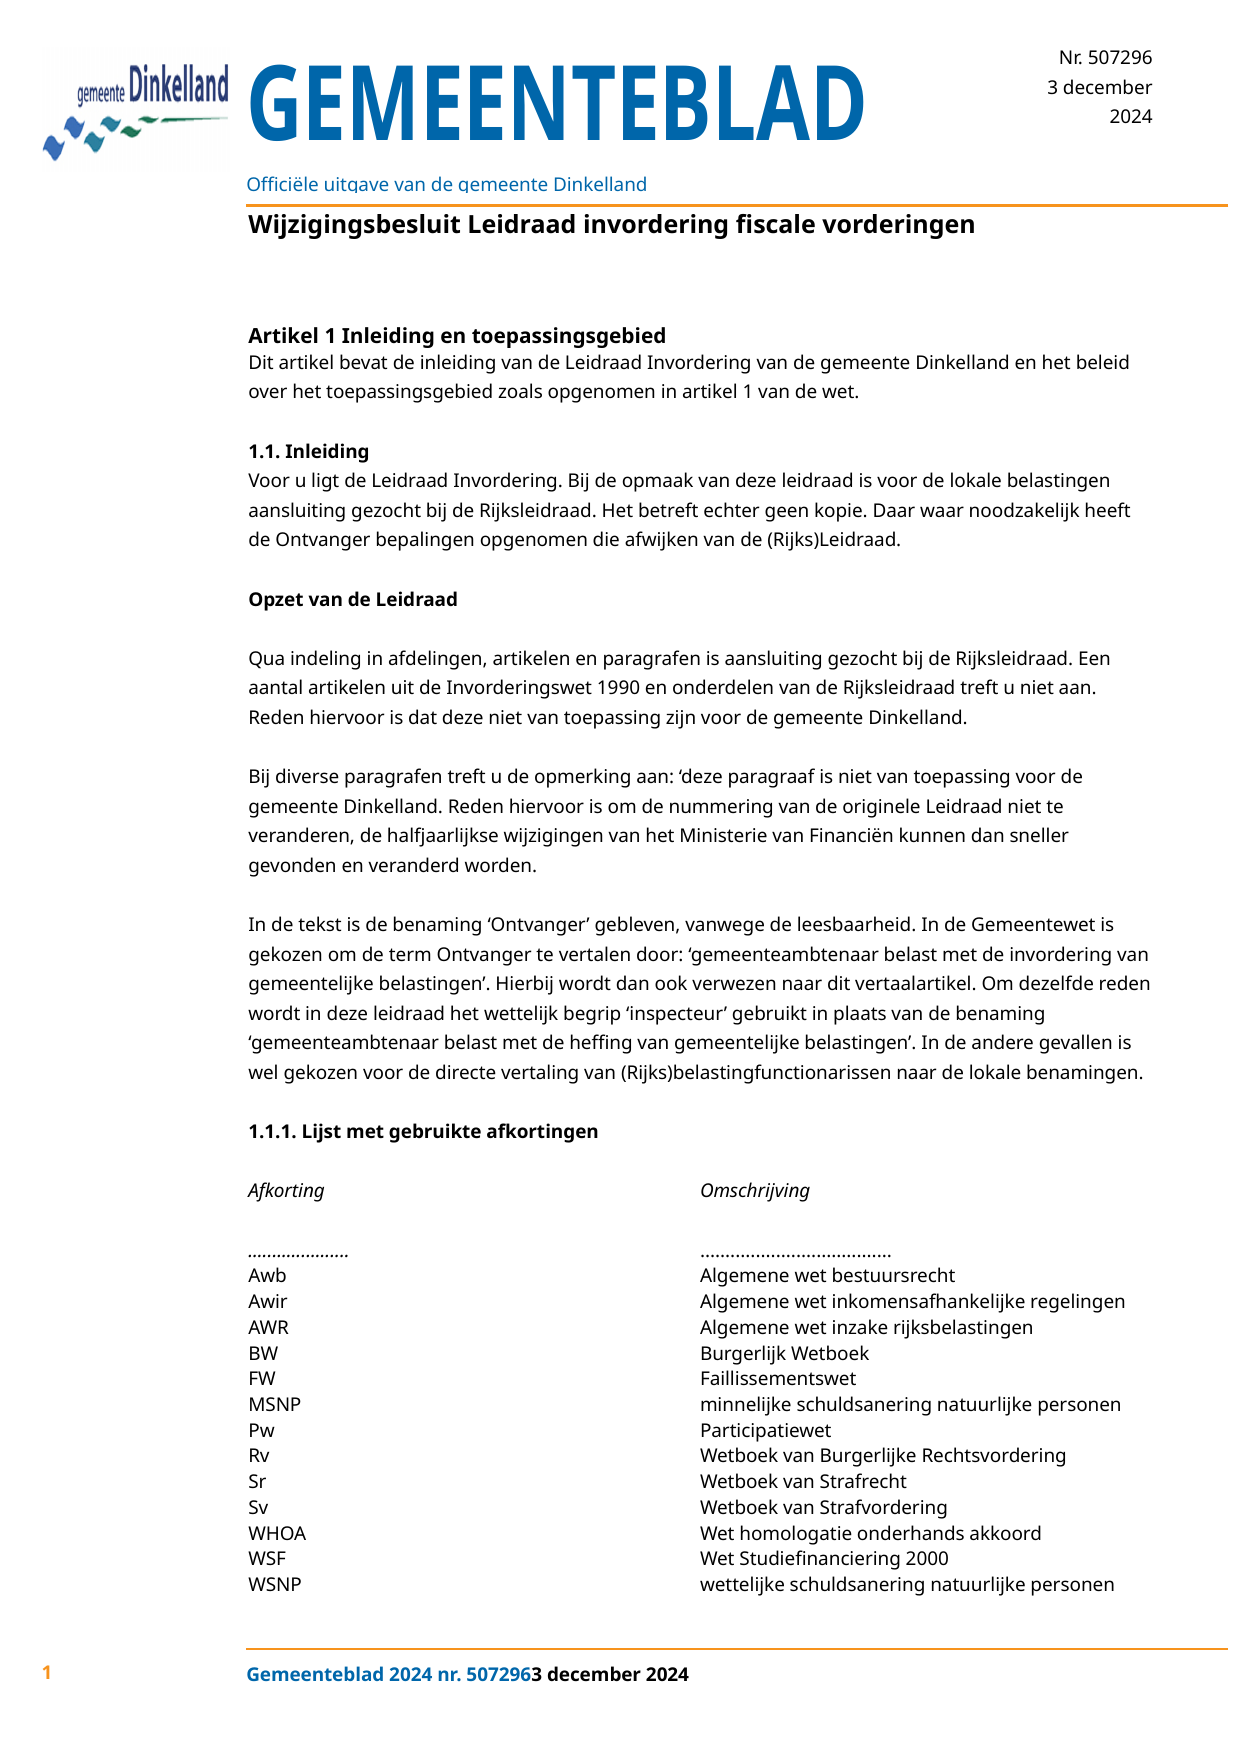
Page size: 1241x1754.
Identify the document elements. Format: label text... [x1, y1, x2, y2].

table_cell Wet Studiefinanciering 2000 [700, 1546, 1152, 1571]
text 1.1.1. Lijst met gebruikte afkortingen [248, 1118, 1152, 1144]
table_header Omschrijving ...................................... [700, 1178, 1152, 1262]
table_cell Participatiewet [700, 1417, 1152, 1443]
table_cell minnelijke schuldsanering natuurlijke personen [700, 1391, 1152, 1417]
text Artikel 1 Inleiding en toepassingsgebied [248, 321, 1152, 349]
table_cell Algemene wet inkomensafhankelijke regelingen [700, 1288, 1152, 1314]
table_cell Algemene wet bestuursrecht [700, 1263, 1152, 1288]
text Bij diverse paragrafen treft u de opmerking aan: ‘deze paragraaf is niet van toepassing voor de gemeente Dinkelland. Reden hiervoor is om de nummering van de originele Leidraad niet te veranderen, de halfjaarlijkse wijzigingen van het Ministerie van Financiën kunnen dan sneller gevonden en veranderd worden. [248, 763, 1152, 878]
table_cell Wetboek van Strafrecht [700, 1468, 1152, 1494]
table_cell Sv [248, 1494, 700, 1520]
text Dit artikel bevat de inleiding van de Leidraad Invordering van de gemeente Dinkelland en het beleid over het toepassingsgebied zoals opgenomen in artikel 1 van de wet. [248, 349, 1152, 404]
text 1.1. Inleiding [248, 438, 1152, 464]
table_cell Awir [248, 1288, 700, 1314]
text In de tekst is de benaming ‘Ontvanger’ gebleven, vanwege de leesbaarheid. In de Gemeentewet is gekozen om de term Ontvanger te vertalen door: ‘gemeenteambtenaar belast met de invordering van gemeentelijke belastingen’. Hierbij wordt dan ook verwezen naar dit vertaalartikel. Om dezelfde reden wordt in deze leidraad het wettelijk begrip ‘inspecteur’ gebruikt in plaats van de benaming ‘gemeenteambtenaar belast met de heffing van gemeentelijke belastingen’. In de andere gevallen is wel gekozen voor de directe vertaling van (Rijks)belastingfunctionarissen naar de lokale benamingen. [248, 911, 1152, 1085]
table_cell BW [248, 1340, 700, 1365]
table_cell wettelijke schuldsanering natuurlijke personen [700, 1571, 1152, 1597]
table_cell WSF [248, 1546, 700, 1571]
table_cell WSNP [248, 1571, 700, 1597]
table_cell FW [248, 1365, 700, 1391]
table_cell Rv [248, 1443, 700, 1468]
text Voor u ligt de Leidraad Invordering. Bij de opmaak van deze leidraad is voor de lokale belastingen aansluiting gezocht bij de Rijksleidraad. Het betreft echter geen kopie. Daar waar noodzakelijk heeft de Ontvanger bepalingen opgenomen die afwijken van de (Rijks)Leidraad. [248, 467, 1152, 552]
table_cell WHOA [248, 1520, 700, 1546]
text Wijzigingsbesluit Leidraad invordering fiscale vorderingen [248, 207, 1152, 241]
table_cell Faillissementswet [700, 1365, 1152, 1391]
table_header Afkorting ..................... [248, 1178, 700, 1262]
text Opzet van de Leidraad [248, 586, 1152, 612]
picture [41, 47, 231, 172]
table_cell AWR [248, 1314, 700, 1340]
text Qua indeling in afdelingen, artikelen en paragrafen is aansluiting gezocht bij de Rijksleidraad. Een aantal artikelen uit de Invorderingswet 1990 en onderdelen van de Rijksleidraad treft u niet aan. Reden hiervoor is dat deze niet van toepassing zijn voor de gemeente Dinkelland. [248, 645, 1152, 730]
table_cell Pw [248, 1417, 700, 1443]
table_cell Algemene wet inzake rijksbelastingen [700, 1314, 1152, 1340]
table_cell Sr [248, 1468, 700, 1494]
table_cell Awb [248, 1263, 700, 1288]
table_cell Wetboek van Strafvordering [700, 1494, 1152, 1520]
table_cell Wet homologatie onderhands akkoord [700, 1520, 1152, 1546]
table_cell MSNP [248, 1391, 700, 1417]
table_cell Wetboek van Burgerlijke Rechtsvordering [700, 1443, 1152, 1468]
table_cell Burgerlijk Wetboek [700, 1340, 1152, 1365]
